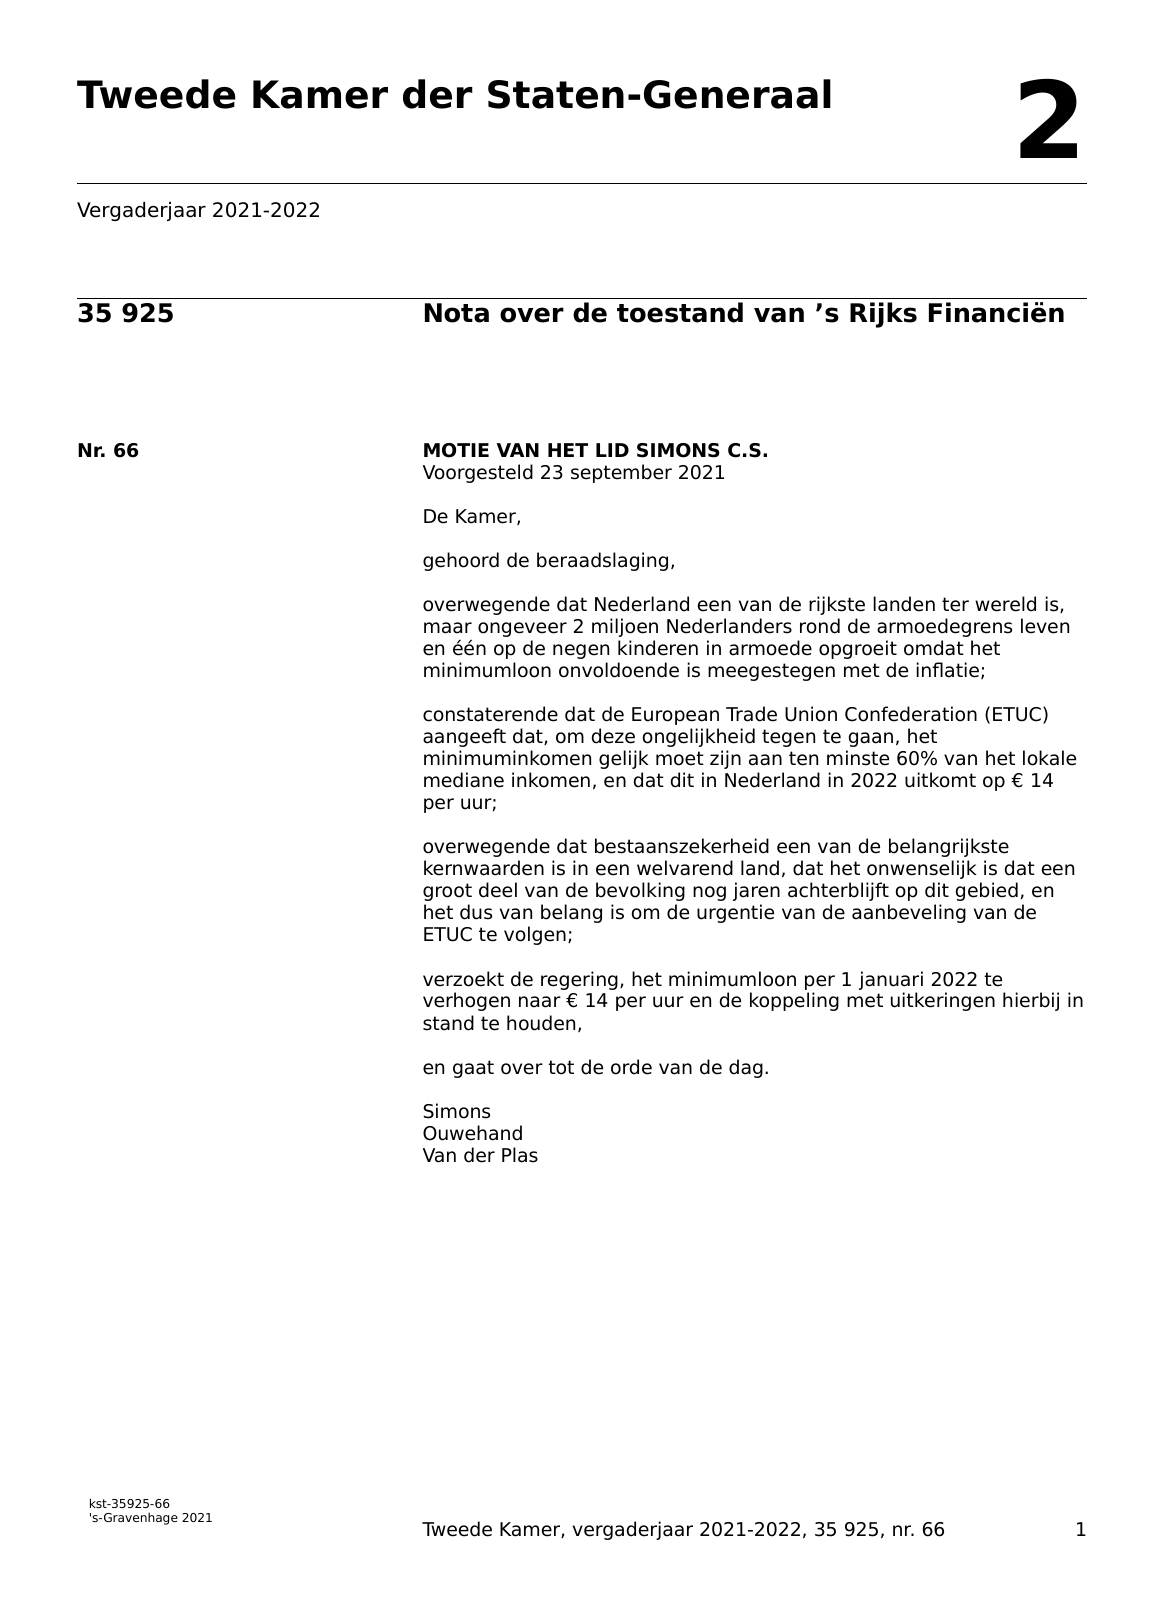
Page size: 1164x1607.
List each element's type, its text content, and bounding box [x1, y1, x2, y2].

text Voorgesteld 23 september 2021 [422, 462, 1087, 484]
text gehoord de beraadslaging, [422, 550, 1087, 572]
subtitle 35 925 Nota over de toestand van ’s Rijks Financiën [77, 299, 1087, 329]
text overwegende dat bestaanszekerheid een van de belangrijkste kernwaarden is in een welvarend land, dat het onwenselijk is dat een groot deel van de bevolking nog jaren achterblijft op dit gebied, en het dus van belang is om de urgentie van de aanbeveling van de ETUC te volgen; [422, 836, 1087, 946]
text en gaat over tot de orde van de dag. [422, 1057, 1087, 1078]
table_header 2 [886, 59, 1087, 183]
table_cell Vergaderjaar 2021-2022 [77, 184, 1087, 298]
text overwegende dat Nederland een van de rijkste landen ter wereld is, maar ongeveer 2 miljoen Nederlanders rond de armoedegrens leven en één op de negen kinderen in armoede opgroeit omdat het minimumloon onvoldoende is meegestegen met de inflatie; [422, 594, 1087, 682]
table_header Tweede Kamer der Staten-Generaal [77, 59, 886, 183]
text Simons [422, 1101, 1087, 1123]
text verzoekt de regering, het minimumloon per 1 januari 2022 te verhogen naar € 14 per uur en de koppeling met uitkeringen hierbij in stand te houden, [422, 968, 1087, 1034]
text constaterende dat de European Trade Union Confederation (ETUC) aangeeft dat, om deze ongelijkheid tegen te gaan, het minimuminkomen gelijk moet zijn aan ten minste 60% van het lokale mediane inkomen, en dat dit in Nederland in 2022 uitkomt op € 14 per uur; [422, 704, 1087, 814]
text kst-35925-66 [88, 1497, 323, 1511]
text Van der Plas [422, 1145, 1087, 1167]
text Ouwehand [422, 1123, 1087, 1145]
subtitle Nr. 66 MOTIE VAN HET LID SIMONS C.S. [77, 440, 1087, 462]
text De Kamer, [422, 506, 1087, 528]
text 's-Gravenhage 2021 [88, 1511, 323, 1525]
